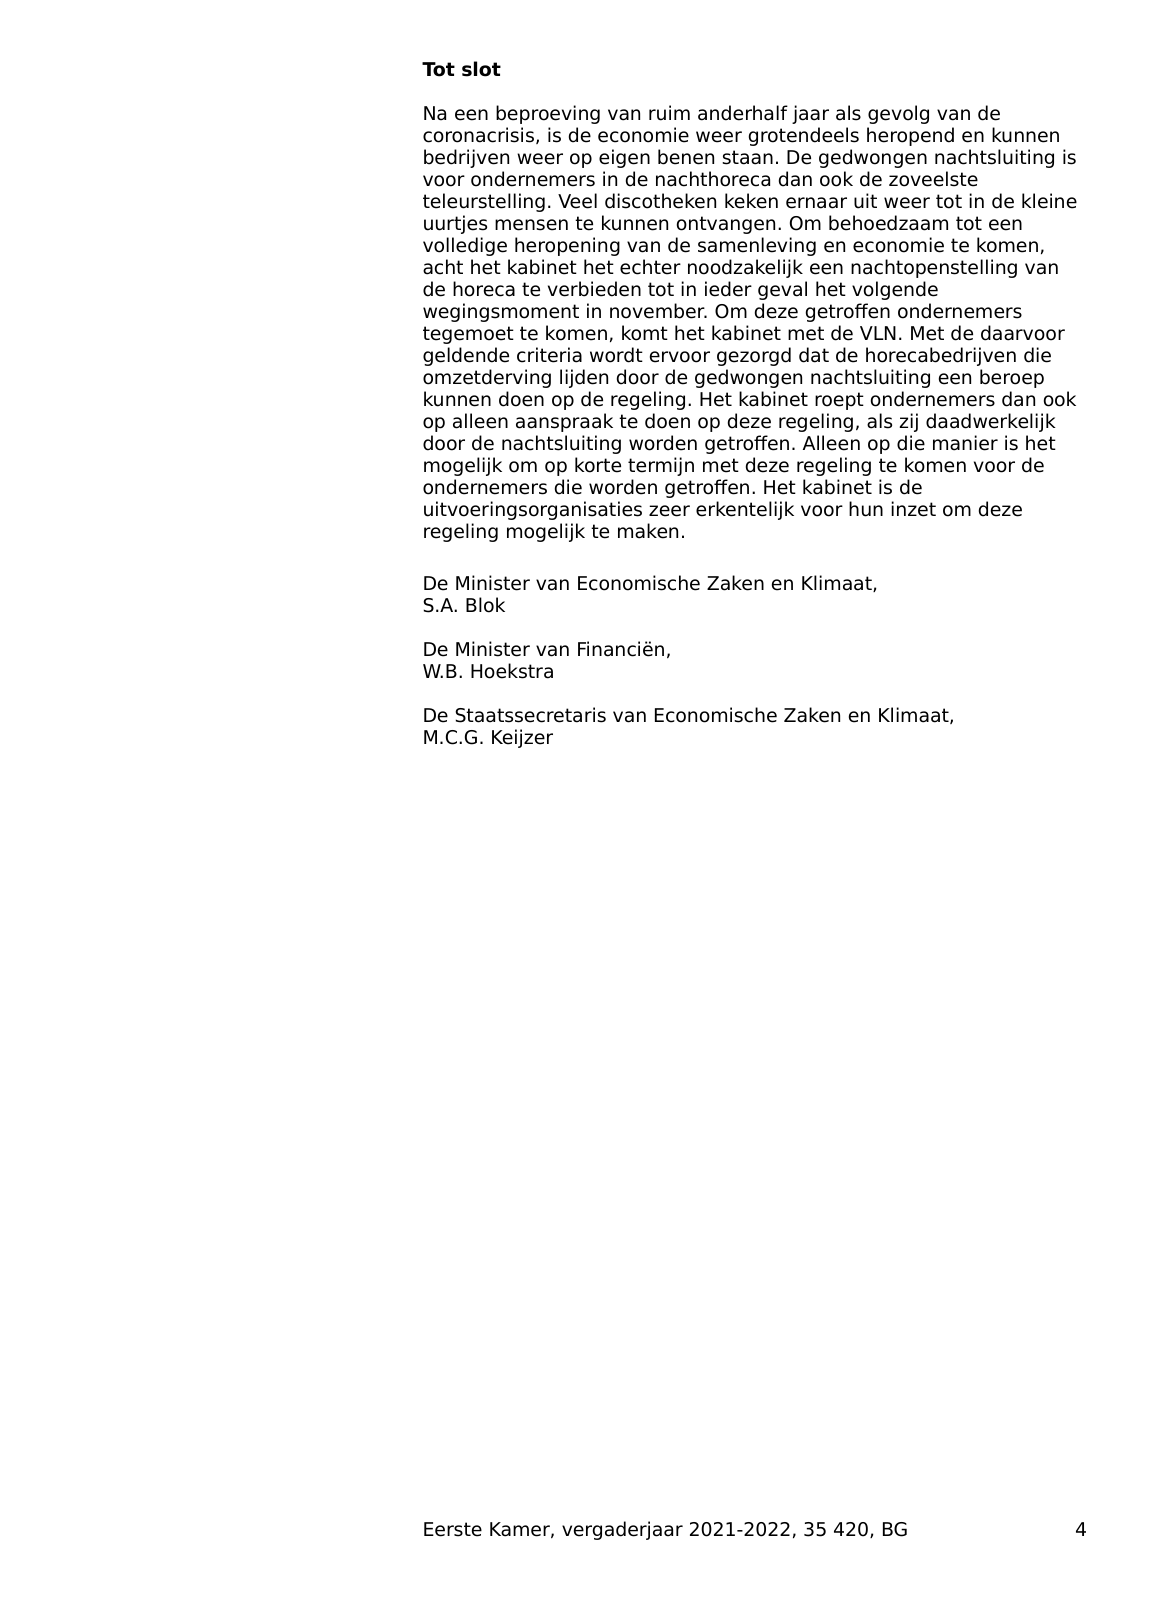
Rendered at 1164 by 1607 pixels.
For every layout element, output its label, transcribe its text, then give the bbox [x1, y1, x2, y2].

subtitle Tot slot [422, 59, 1087, 81]
text De Staatssecretaris van Economische Zaken en Klimaat, M.C.G. Keijzer [422, 705, 1087, 749]
text De Minister van Economische Zaken en Klimaat, S.A. Blok [422, 573, 1087, 617]
text Na een beproeving van ruim anderhalf jaar als gevolg van de coronacrisis, is de economie weer grotendeels heropend en kunnen bedrijven weer op eigen benen staan. De gedwongen nachtsluiting is voor ondernemers in de nachthoreca dan ook de zoveelste teleurstelling. Veel discotheken keken ernaar uit weer tot in de kleine uurtjes mensen te kunnen ontvangen. Om behoedzaam tot een volledige heropening van de samenleving en economie te komen, acht het kabinet het echter noodzakelijk een nachtopenstelling van de horeca te verbieden tot in ieder geval het volgende wegingsmoment in november. Om deze getroffen ondernemers tegemoet te komen, komt het kabinet met de VLN. Met de daarvoor geldende criteria wordt ervoor gezorgd dat de horecabedrijven die omzetderving lijden door de gedwongen nachtsluiting een beroep kunnen doen op de regeling. Het kabinet roept ondernemers dan ook op alleen aanspraak te doen op deze regeling, als zij daadwerkelijk door de nachtsluiting worden getroffen. Alleen op die manier is het mogelijk om op korte termijn met deze regeling te komen voor de ondernemers die worden getroffen. Het kabinet is de uitvoeringsorganisaties zeer erkentelijk voor hun inzet om deze regeling mogelijk te maken. [422, 103, 1087, 543]
text De Minister van Financiën, W.B. Hoekstra [422, 639, 1087, 683]
